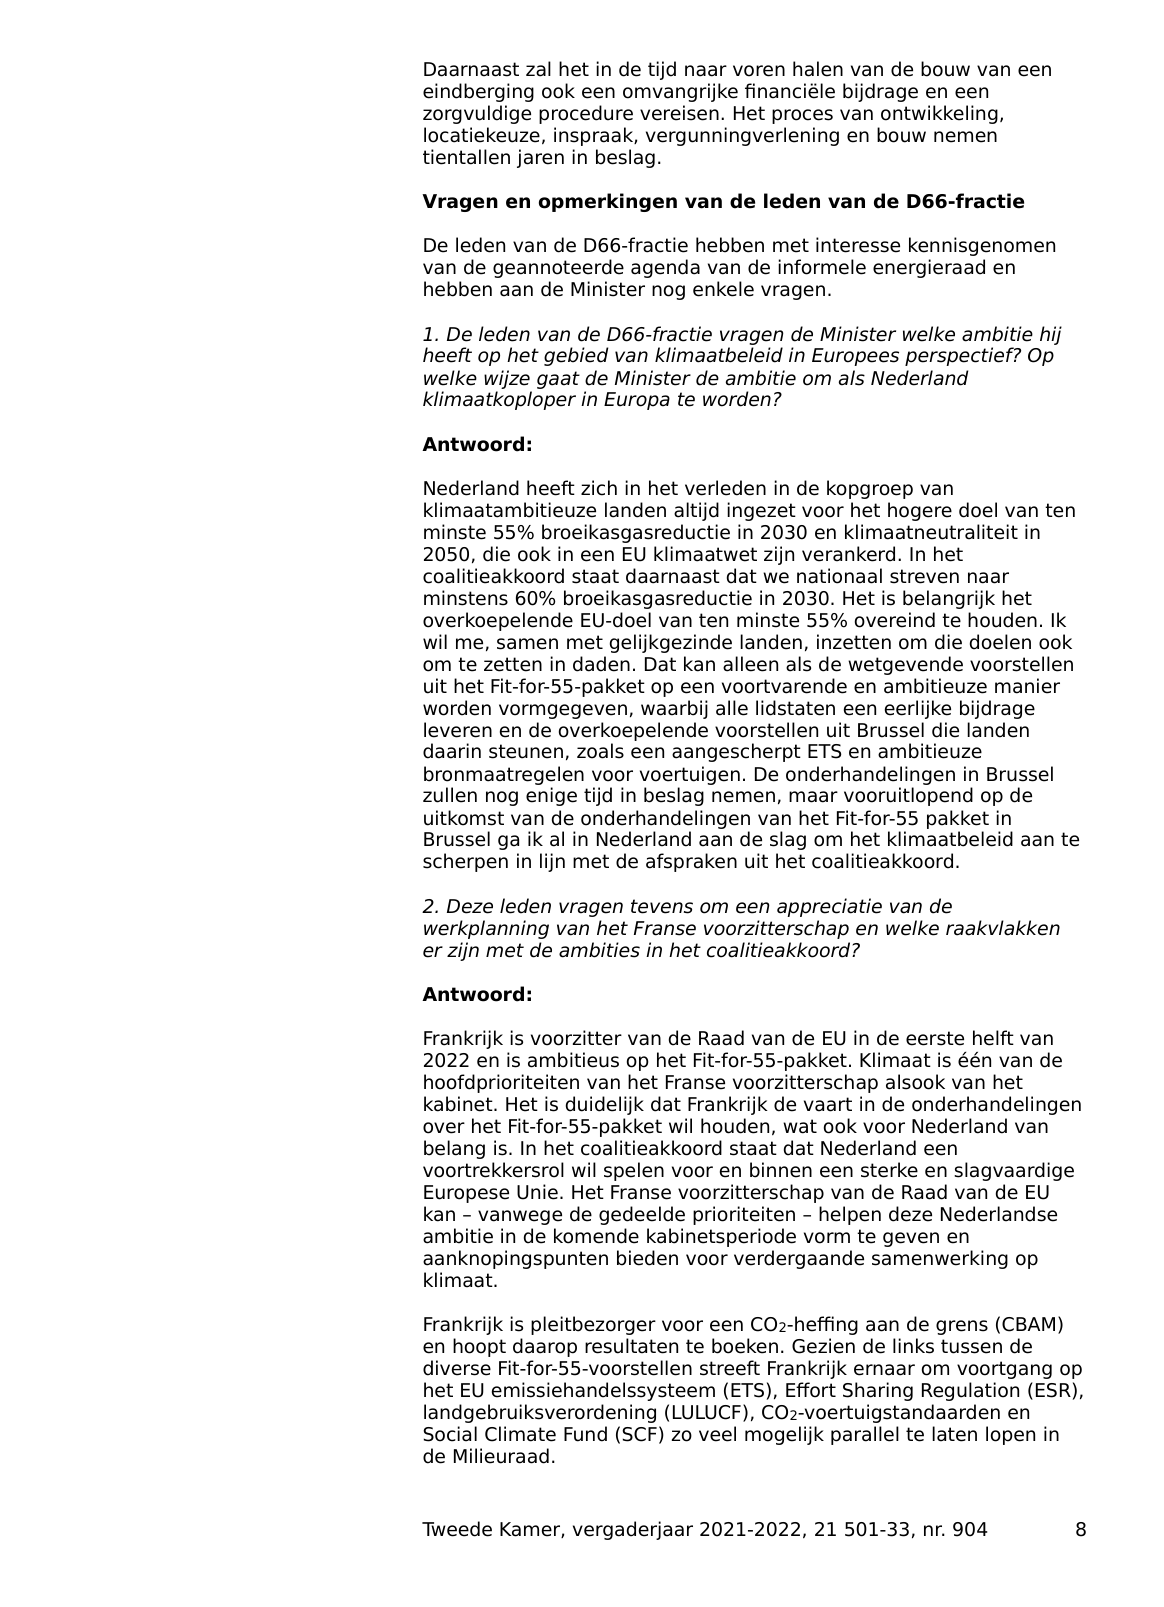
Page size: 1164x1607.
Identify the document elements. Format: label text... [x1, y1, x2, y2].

subtitle Antwoord: [422, 984, 1087, 1006]
text Frankrijk is pleitbezorger voor een CO2-heffing aan de grens (CBAM) en hoopt daarop resultaten te boeken. Gezien de links tussen de diverse Fit-for-55-voorstellen streeft Frankrijk ernaar om voortgang op het EU emissiehandelssysteem (ETS), Effort Sharing Regulation (ESR), landgebruiksverordening (LULUCF), CO2-voertuigstandaarden en Social Climate Fund (SCF) zo veel mogelijk parallel te laten lopen in de Milieuraad. [422, 1314, 1087, 1468]
text Frankrijk is voorzitter van de Raad van de EU in de eerste helft van 2022 en is ambitieus op het Fit-for-55-pakket. Klimaat is één van de hoofdprioriteiten van het Franse voorzitterschap alsook van het kabinet. Het is duidelijk dat Frankrijk de vaart in de onderhandelingen over het Fit-for-55-pakket wil houden, wat ook voor Nederland van belang is. In het coalitieakkoord staat dat Nederland een voortrekkersrol wil spelen voor en binnen een sterke en slagvaardige Europese Unie. Het Franse voorzitterschap van de Raad van de EU kan – vanwege de gedeelde prioriteiten – helpen deze Nederlandse ambitie in de komende kabinetsperiode vorm te geven en aanknopingspunten bieden voor verdergaande samenwerking op klimaat. [422, 1028, 1087, 1292]
subtitle Vragen en opmerkingen van de leden van de D66-fractie [422, 191, 1087, 213]
text De leden van de D66-fractie hebben met interesse kennisgenomen van de geannoteerde agenda van de informele energieraad en hebben aan de Minister nog enkele vragen. [422, 235, 1087, 301]
subtitle 1. De leden van de D66-fractie vragen de Minister welke ambitie hij heeft op het gebied van klimaatbeleid in Europees perspectief? Op welke wijze gaat de Minister de ambitie om als Nederland klimaatkoploper in Europa te worden? [422, 323, 1087, 411]
subtitle 2. Deze leden vragen tevens om een appreciatie van de werkplanning van het Franse voorzitterschap en welke raakvlakken er zijn met de ambities in het coalitieakkoord? [422, 896, 1087, 961]
text Daarnaast zal het in de tijd naar voren halen van de bouw van een eindberging ook een omvangrijke financiële bijdrage en een zorgvuldige procedure vereisen. Het proces van ontwikkeling, locatiekeuze, inspraak, vergunningverlening en bouw nemen tientallen jaren in beslag. [422, 59, 1087, 169]
text Nederland heeft zich in het verleden in de kopgroep van klimaatambitieuze landen altijd ingezet voor het hogere doel van ten minste 55% broeikasgasreductie in 2030 en klimaatneutraliteit in 2050, die ook in een EU klimaatwet zijn verankerd. In het coalitieakkoord staat daarnaast dat we nationaal streven naar minstens 60% broeikasgasreductie in 2030. Het is belangrijk het overkoepelende EU-doel van ten minste 55% overeind te houden. Ik wil me, samen met gelijkgezinde landen, inzetten om die doelen ook om te zetten in daden. Dat kan alleen als de wetgevende voorstellen uit het Fit-for-55-pakket op een voortvarende en ambitieuze manier worden vormgegeven, waarbij alle lidstaten een eerlijke bijdrage leveren en de overkoepelende voorstellen uit Brussel die landen daarin steunen, zoals een aangescherpt ETS en ambitieuze bronmaatregelen voor voertuigen. De onderhandelingen in Brussel zullen nog enige tijd in beslag nemen, maar vooruitlopend op de uitkomst van de onderhandelingen van het Fit-for-55 pakket in Brussel ga ik al in Nederland aan de slag om het klimaatbeleid aan te scherpen in lijn met de afspraken uit het coalitieakkoord. [422, 478, 1087, 873]
subtitle Antwoord: [422, 433, 1087, 456]
